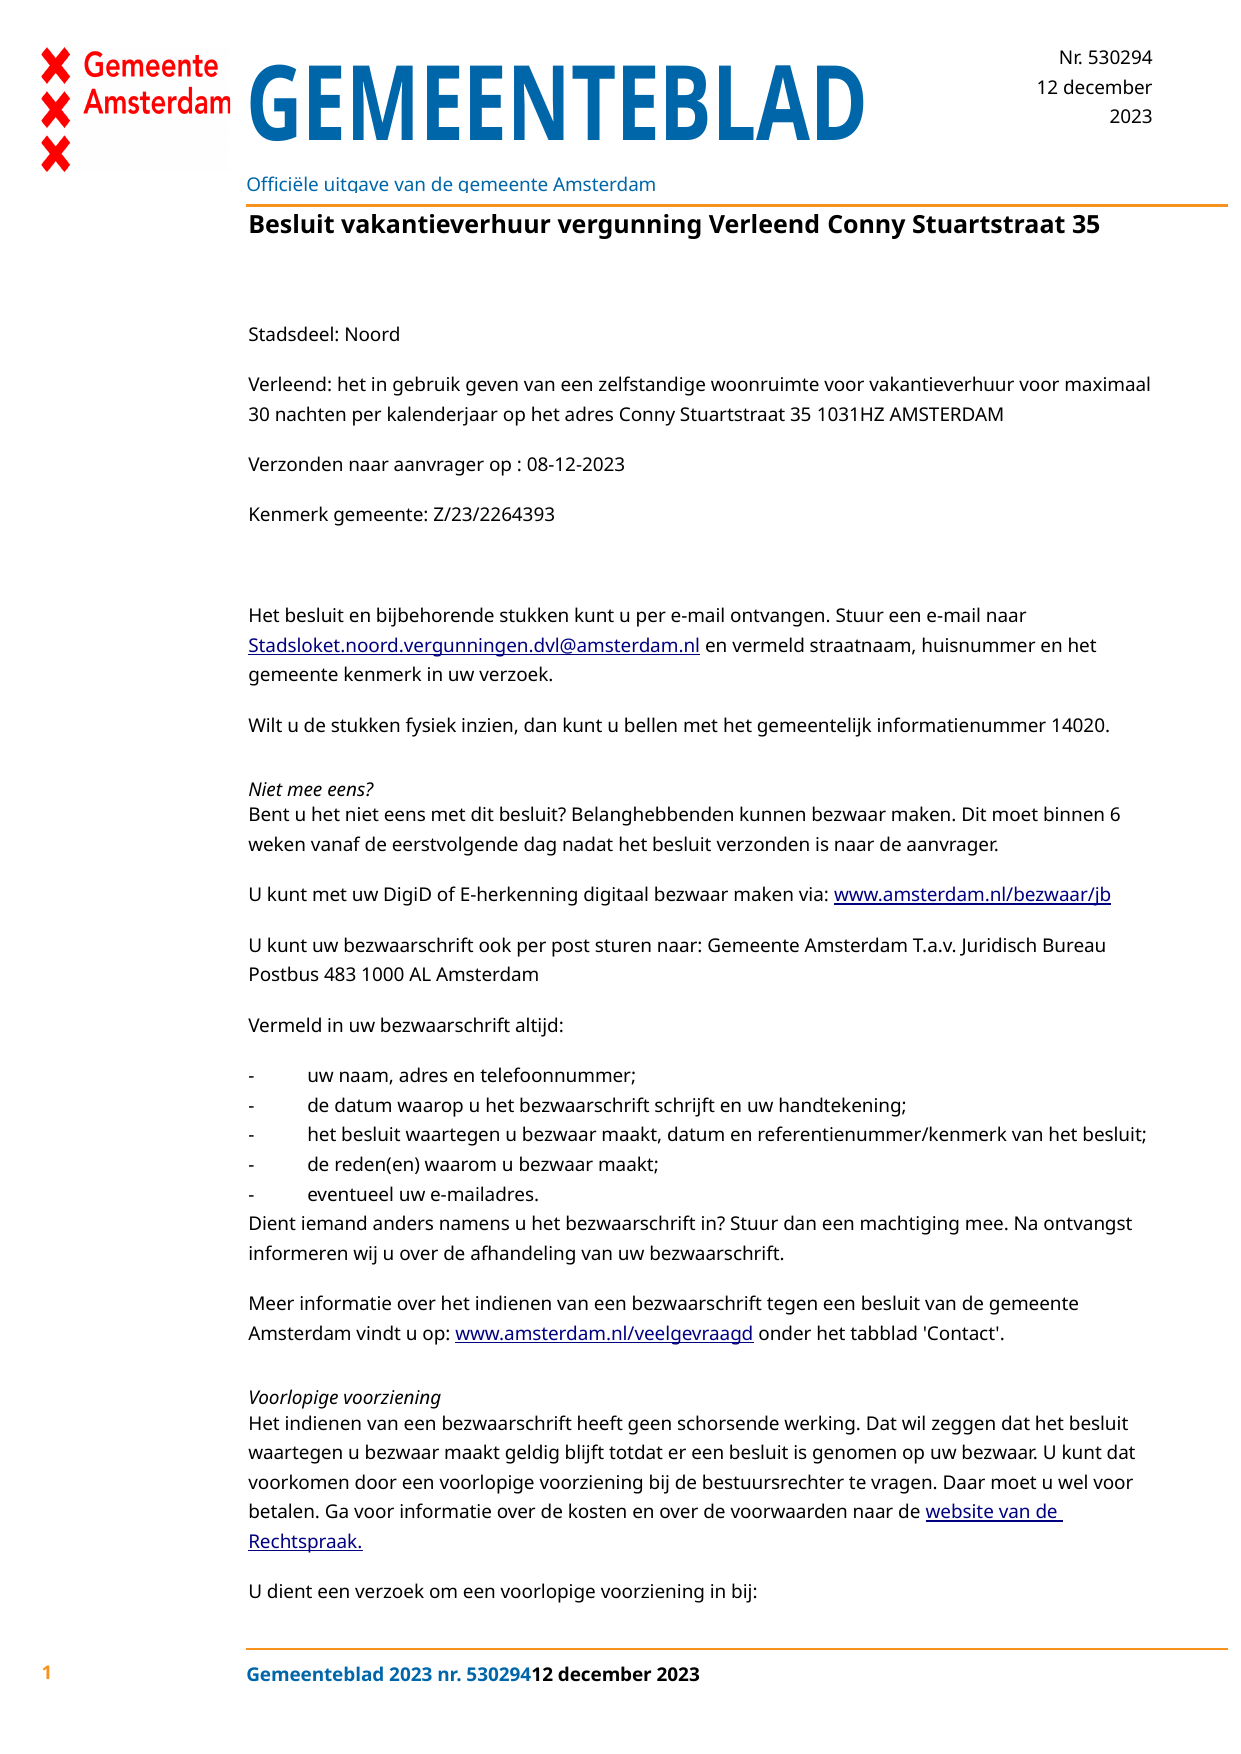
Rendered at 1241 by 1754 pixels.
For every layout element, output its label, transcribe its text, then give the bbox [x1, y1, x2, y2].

text Verzonden naar aanvrager op : 08-12-2023 [248, 451, 1152, 477]
text Het besluit en bijbehorende stukken kunt u per e-mail ontvangen. Stuur een e-mail naar Stadsloket.noord.vergunningen.dvl@amsterdam.nl en vermeld straatnaam, huisnummer en het gemeente kenmerk in uw verzoek. [248, 602, 1152, 687]
list eventueel uw e-mailadres. [248, 1181, 1152, 1207]
text U dient een verzoek om een voorlopige voorziening in bij: [248, 1578, 1152, 1604]
list uw naam, adres en telefoonnummer; [248, 1062, 1152, 1088]
text U kunt uw bezwaarschrift ook per post sturen naar: Gemeente Amsterdam T.a.v. Juridisch Bureau Postbus 483 1000 AL Amsterdam [248, 932, 1152, 987]
text Stadsdeel: Noord [248, 321, 1152, 346]
text Niet mee eens? [248, 776, 1152, 802]
text Kenmerk gemeente: Z/23/2264393 [248, 502, 1152, 527]
text Besluit vakantieverhuur vergunning Verleend Conny Stuartstraat 35 [248, 207, 1152, 241]
text Voorlopige voorziening [248, 1384, 1152, 1410]
list de datum waarop u het bezwaarschrift schrijft en uw handtekening; [248, 1092, 1152, 1118]
text Bent u het niet eens met dit besluit? Belanghebbenden kunnen bezwaar maken. Dit moet binnen 6 weken vanaf de eerstvolgende dag nadat het besluit verzonden is naar de aanvrager. [248, 802, 1152, 857]
text Dient iemand anders namens u het bezwaarschrift in? Stuur dan een machtiging mee. Na ontvangst informeren wij u over de afhandeling van uw bezwaarschrift. [248, 1210, 1152, 1266]
text Meer informatie over het indienen van een bezwaarschrift tegen een besluit van de gemeente Amsterdam vindt u op: www.amsterdam.nl/veelgevraagd onder het tabblad 'Contact'. [248, 1290, 1152, 1346]
list het besluit waartegen u bezwaar maakt, datum en referentienummer/kenmerk van het besluit; [248, 1122, 1152, 1147]
text Vermeld in uw bezwaarschrift altijd: [248, 1012, 1152, 1038]
picture [41, 47, 231, 172]
text Wilt u de stukken fysiek inzien, dan kunt u bellen met het gemeentelijk informatienummer 14020. [248, 712, 1152, 738]
list de reden(en) waarom u bezwaar maakt; [248, 1151, 1152, 1177]
text Verleend: het in gebruik geven van een zelfstandige woonruimte voor vakantieverhuur voor maximaal 30 nachten per kalenderjaar op het adres Conny Stuartstraat 35 1031HZ AMSTERDAM [248, 371, 1152, 426]
text U kunt met uw DigiD of E-herkenning digitaal bezwaar maken via: www.amsterdam.nl/bezwaar/jb [248, 882, 1152, 907]
text Het indienen van een bezwaarschrift heeft geen schorsende werking. Dat wil zeggen dat het besluit waartegen u bezwaar maakt geldig blijft totdat er een besluit is genomen op uw bezwaar. U kunt dat voorkomen door een voorlopige voorziening bij de bestuursrechter te vragen. Daar moet u wel voor betalen. Ga voor informatie over de kosten en over de voorwaarden naar de website van de Rechtspraak. [248, 1410, 1152, 1554]
